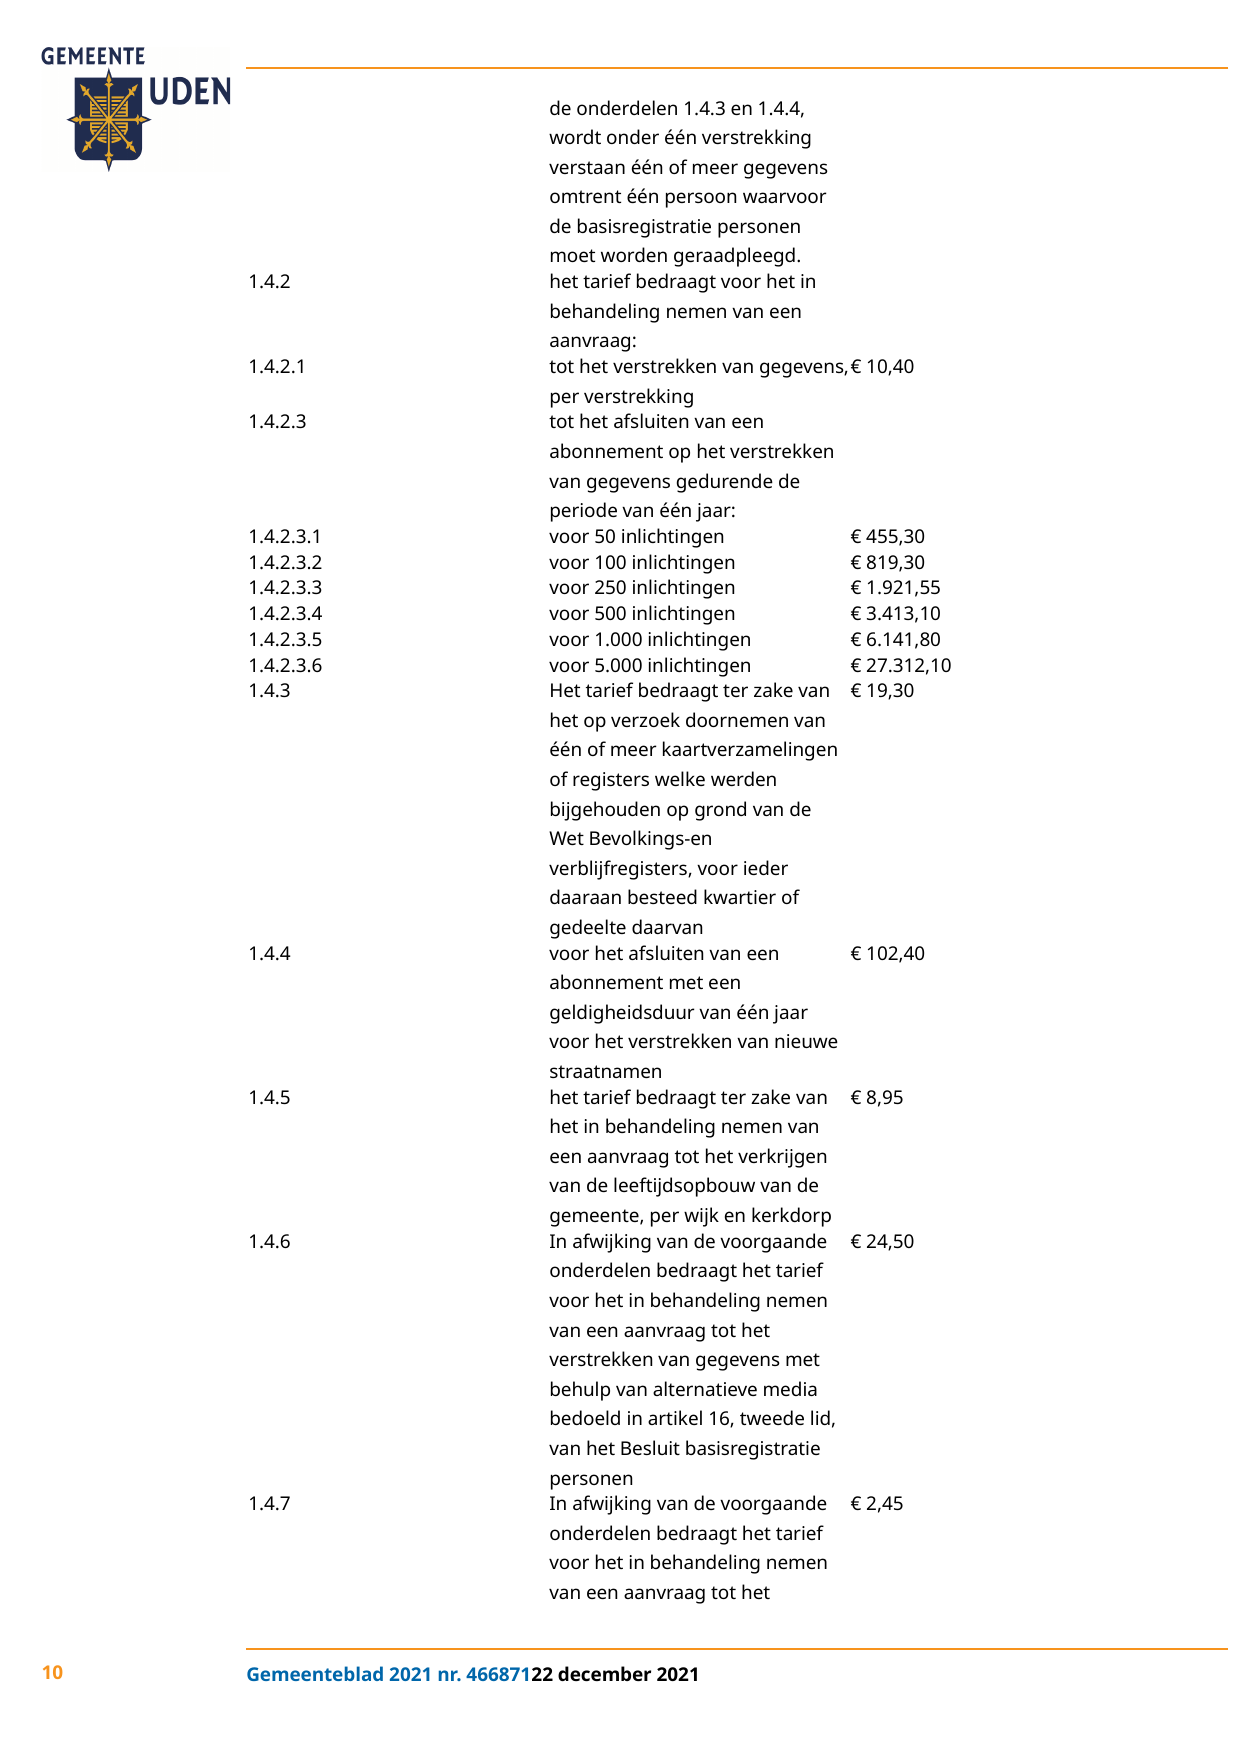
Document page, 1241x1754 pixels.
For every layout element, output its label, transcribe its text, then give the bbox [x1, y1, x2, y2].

table_cell voor 500 inlichtingen [549, 600, 850, 626]
table_cell € 2,45 [850, 1490, 1152, 1605]
table_cell 1.4.2.3.3 [248, 575, 549, 600]
table_cell 1.4.6 [248, 1228, 549, 1490]
table_cell Het tarief bedraagt ter zake van het op verzoek doornemen van één of meer kaartverzamelingen of registers welke werden bijgehouden op grond van de Wet Bevolkings-en verblijfregisters, voor ieder daaraan besteed kwartier of gedeelte daarvan [549, 678, 850, 940]
table_cell voor het afsluiten van een abonnement met een geldigheidsduur van één jaar voor het verstrekken van nieuwe straatnamen [549, 940, 850, 1084]
table_cell € 3.413,10 [850, 600, 1152, 626]
table_cell € 8,95 [850, 1084, 1152, 1228]
table_cell [850, 409, 1152, 523]
table_cell 1.4.2 [248, 269, 549, 353]
table_cell 1.4.2.3.5 [248, 626, 549, 652]
table_cell voor 5.000 inlichtingen [549, 652, 850, 677]
table_cell tot het verstrekken van gegevens, per verstrekking [549, 353, 850, 409]
table_cell € 24,50 [850, 1228, 1152, 1490]
table_cell 1.4.5 [248, 1084, 549, 1228]
table_cell 1.4.2.3 [248, 409, 549, 523]
table_cell € 27.312,10 [850, 652, 1152, 677]
table_cell In afwijking van de voorgaande onderdelen bedraagt het tarief voor het in behandeling nemen van een aanvraag tot het [549, 1490, 850, 1605]
picture [41, 47, 231, 172]
table_cell het tarief bedraagt ter zake van het in behandeling nemen van een aanvraag tot het verkrijgen van de leeftijdsopbouw van de gemeente, per wijk en kerkdorp [549, 1084, 850, 1228]
table_cell 1.4.4 [248, 940, 549, 1084]
table_cell voor 50 inlichtingen [549, 523, 850, 549]
table_cell tot het afsluiten van een abonnement op het verstrekken van gegevens gedurende de periode van één jaar: [549, 409, 850, 523]
table_cell voor 100 inlichtingen [549, 549, 850, 574]
table_cell € 19,30 [850, 678, 1152, 940]
table_cell 1.4.2.3.4 [248, 600, 549, 626]
table_cell 1.4.2.3.6 [248, 652, 549, 677]
table_cell € 455,30 [850, 523, 1152, 549]
table_cell In afwijking van de voorgaande onderdelen bedraagt het tarief voor het in behandeling nemen van een aanvraag tot het verstrekken van gegevens met behulp van alternatieve media bedoeld in artikel 16, tweede lid, van het Besluit basisregistratie personen [549, 1228, 850, 1490]
table_cell € 819,30 [850, 549, 1152, 574]
table_cell 1.4.2.3.1 [248, 523, 549, 549]
table_cell voor 250 inlichtingen [549, 575, 850, 600]
table_cell 1.4.3 [248, 678, 549, 940]
table_cell € 1.921,55 [850, 575, 1152, 600]
table_cell 1.4.7 [248, 1490, 549, 1605]
table_cell [850, 95, 1152, 268]
table_cell [248, 95, 549, 268]
table_cell € 6.141,80 [850, 626, 1152, 652]
table_cell 1.4.2.1 [248, 353, 549, 409]
table_cell € 102,40 [850, 940, 1152, 1084]
table_cell het tarief bedraagt voor het in behandeling nemen van een aanvraag: [549, 269, 850, 353]
table_cell de onderdelen 1.4.3 en 1.4.4, wordt onder één verstrekking verstaan één of meer gegevens omtrent één persoon waarvoor de basisregistratie personen moet worden geraadpleegd. [549, 95, 850, 268]
table_cell € 10,40 [850, 353, 1152, 409]
table_cell 1.4.2.3.2 [248, 549, 549, 574]
table_cell voor 1.000 inlichtingen [549, 626, 850, 652]
table_cell [850, 269, 1152, 353]
